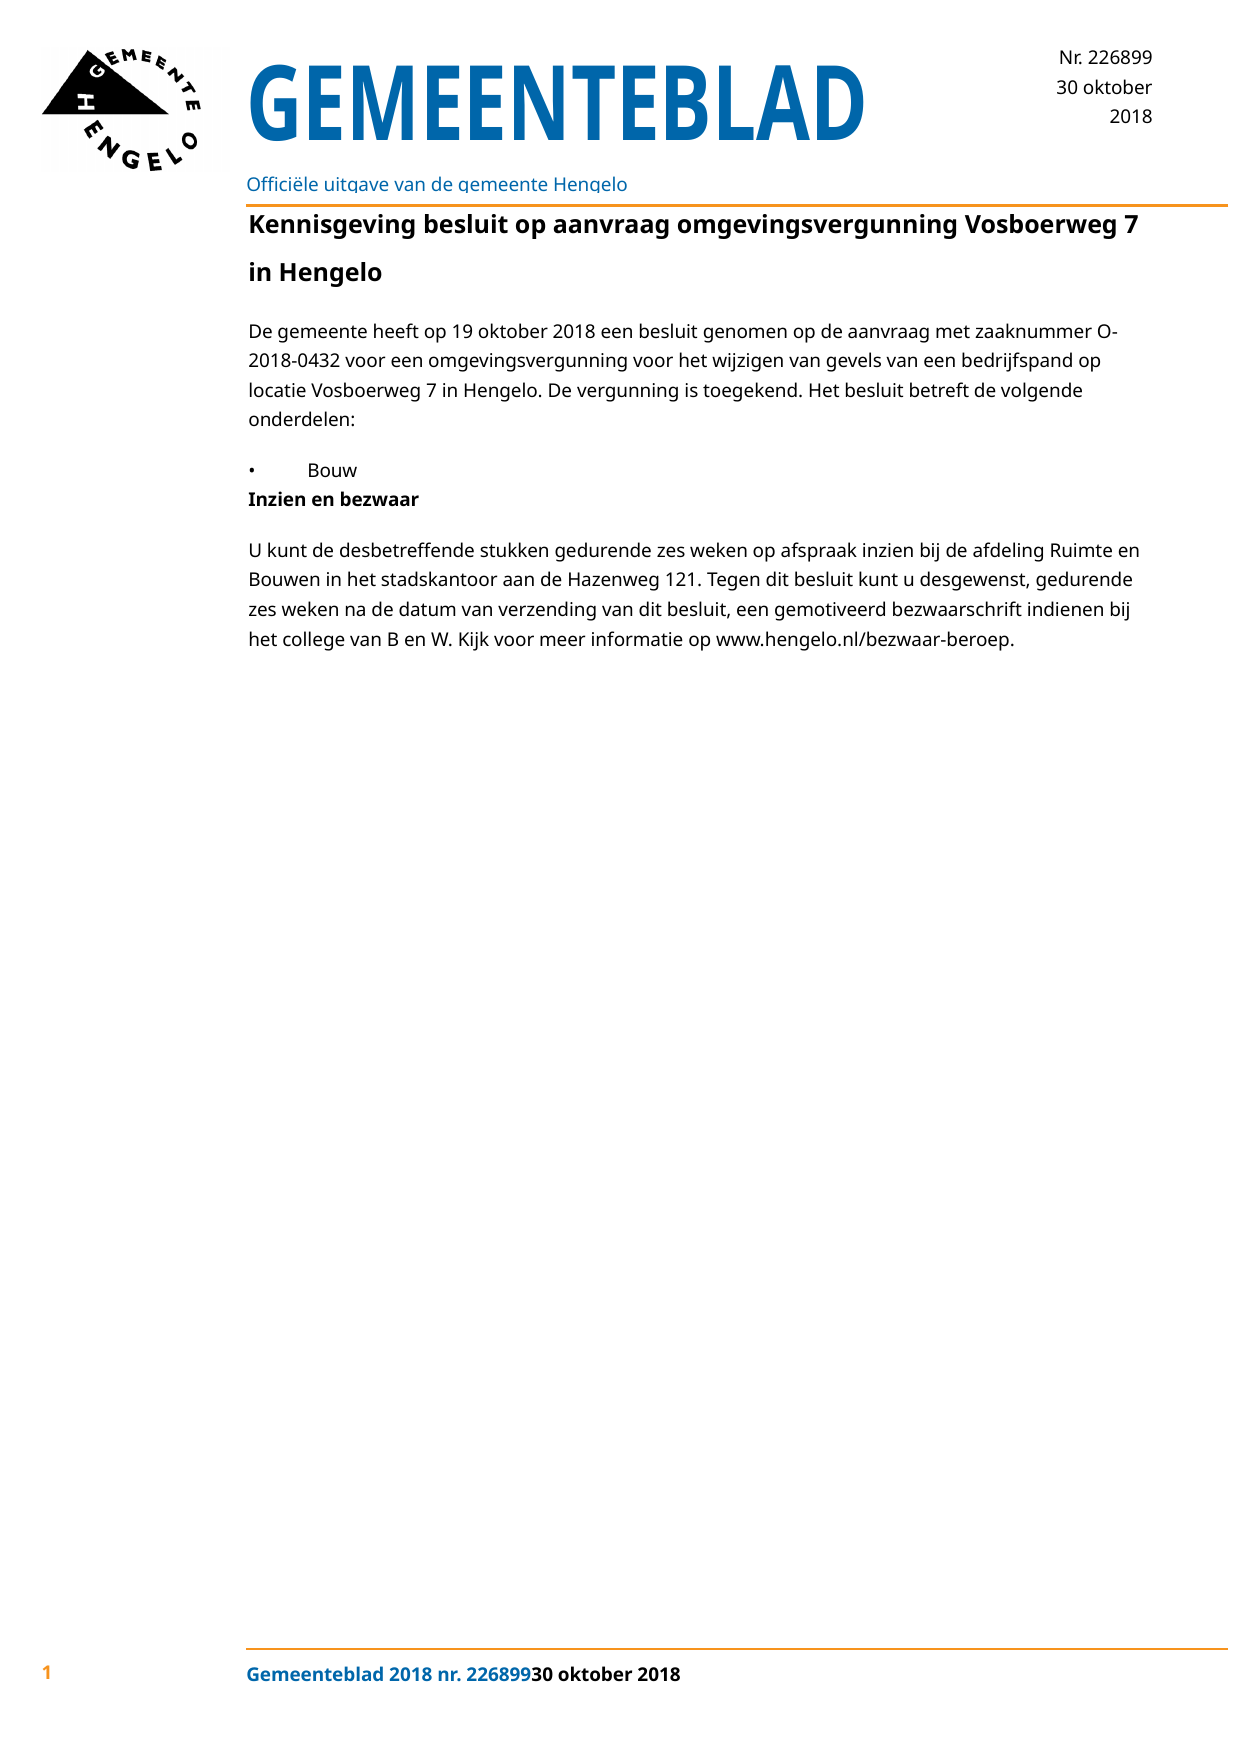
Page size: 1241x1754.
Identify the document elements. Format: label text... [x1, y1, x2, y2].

list Bouw [248, 457, 1152, 483]
text De gemeente heeft op 19 oktober 2018 een besluit genomen op de aanvraag met zaaknummer O-2018-0432 voor een omgevingsvergunning voor het wijzigen van gevels van een bedrijfspand op locatie Vosboerweg 7 in Hengelo. De vergunning is toegekend. Het besluit betreft de volgende onderdelen: [248, 318, 1152, 432]
picture [41, 47, 231, 172]
text Inzien en bezwaar [248, 487, 1152, 512]
text U kunt de desbetreffende stukken gedurende zes weken op afspraak inzien bij de afdeling Ruimte en Bouwen in het stadskantoor aan de Hazenweg 121. Tegen dit besluit kunt u desgewenst, gedurende zes weken na de datum van verzending van dit besluit, een gemotiveerd bezwaarschrift indienen bij het college van B en W. Kijk voor meer informatie op www.hengelo.nl/bezwaar-beroep. [248, 537, 1152, 652]
text Kennisgeving besluit op aanvraag omgevingsvergunning Vosboerweg 7 in Hengelo [248, 207, 1152, 288]
